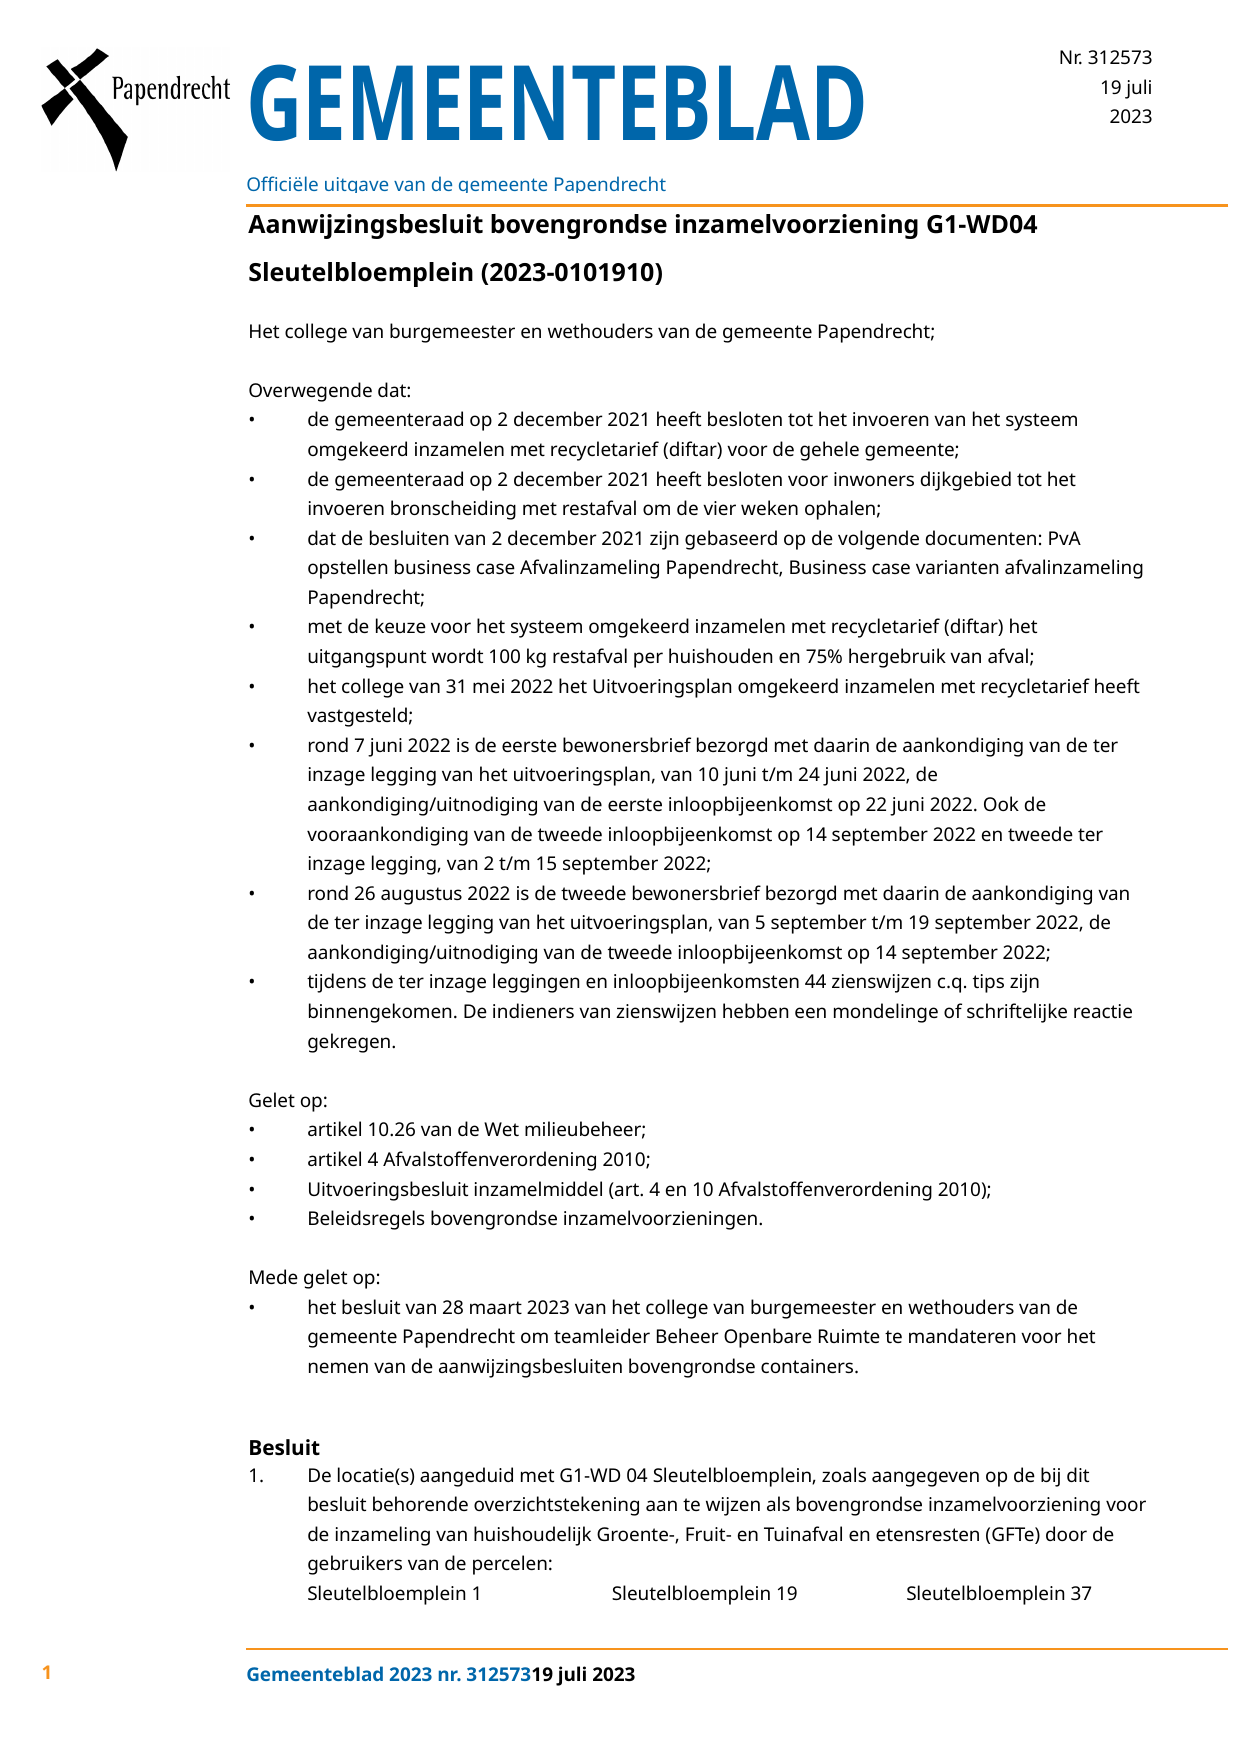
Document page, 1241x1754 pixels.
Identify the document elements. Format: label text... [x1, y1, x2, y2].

text Overwegende dat: [248, 377, 1152, 403]
text Het college van burgemeester en wethouders van de gemeente Papendrecht; [248, 318, 1152, 344]
list Beleidsregels bovengrondse inzamelvoorzieningen. [248, 1205, 1152, 1231]
list de gemeenteraad op 2 december 2021 heeft besloten tot het invoeren van het systeem omgekeerd inzamelen met recycletarief (diftar) voor de gehele gemeente; [248, 407, 1152, 462]
list dat de besluiten van 2 december 2021 zijn gebaseerd op de volgende documenten: PvA opstellen business case Afvalinzameling Papendrecht, Business case varianten afvalinzameling Papendrecht; [248, 525, 1152, 610]
text Mede gelet op: [248, 1264, 1152, 1290]
list tijdens de ter inzage leggingen en inloopbijeenkomsten 44 zienswijzen c.q. tips zijn binnengekomen. De indieners van zienswijzen hebben een mondelinge of schriftelijke reactie gekregen. [248, 969, 1152, 1054]
table_header Sleutelbloemplein 19 [553, 1580, 847, 1606]
text Gelet op: [248, 1087, 1152, 1113]
list rond 26 augustus 2022 is de tweede bewonersbrief bezorgd met daarin de aankondiging van de ter inzage legging van het uitvoeringsplan, van 5 september t/m 19 september 2022, de aankondiging/uitnodiging van de tweede inloopbijeenkomst op 14 september 2022; [248, 880, 1152, 965]
list De locatie(s) aangeduid met G1-WD 04 Sleutelbloemplein, zoals aangegeven op de bij dit besluit behorende overzichtstekening aan te wijzen als bovengrondse inzamelvoorziening voor de inzameling van huishoudelijk Groente-, Fruit- en Tuinafval en etensresten (GFTe) door de gebruikers van de percelen: [248, 1462, 1152, 1576]
picture [41, 47, 231, 172]
list artikel 4 Afvalstoffenverordening 2010; [248, 1146, 1152, 1172]
text Aanwijzingsbesluit bovengrondse inzamelvoorziening G1-WD04 Sleutelbloemplein (2023-0101910) [248, 207, 1152, 288]
list rond 7 juni 2022 is de eerste bewonersbrief bezorgd met daarin de aankondiging van de ter inzage legging van het uitvoeringsplan, van 10 juni t/m 24 juni 2022, de aankondiging/uitnodiging van de eerste inloopbijeenkomst op 22 juni 2022. Ook de vooraankondiging van de tweede inloopbijeenkomst op 14 september 2022 en tweede ter inzage legging, van 2 t/m 15 september 2022; [248, 732, 1152, 876]
list met de keuze voor het systeem omgekeerd inzamelen met recycletarief (diftar) het uitgangspunt wordt 100 kg restafval per huishouden en 75% hergebruik van afval; [248, 614, 1152, 669]
text Besluit [248, 1433, 1152, 1462]
list Uitvoeringsbesluit inzamelmiddel (art. 4 en 10 Afvalstoffenverordening 2010); [248, 1176, 1152, 1202]
list de gemeenteraad op 2 december 2021 heeft besloten voor inwoners dijkgebied tot het invoeren bronscheiding met restafval om de vier weken ophalen; [248, 466, 1152, 521]
list artikel 10.26 van de Wet milieubeheer; [248, 1117, 1152, 1142]
table_header Sleutelbloemplein 1 [248, 1580, 553, 1606]
table_header Sleutelbloemplein 37 [847, 1580, 1152, 1606]
list het besluit van 28 maart 2023 van het college van burgemeester en wethouders van de gemeente Papendrecht om teamleider Beheer Openbare Ruimte te mandateren voor het nemen van de aanwijzingsbesluiten bovengrondse containers. [248, 1294, 1152, 1379]
list het college van 31 mei 2022 het Uitvoeringsplan omgekeerd inzamelen met recycletarief heeft vastgesteld; [248, 673, 1152, 728]
